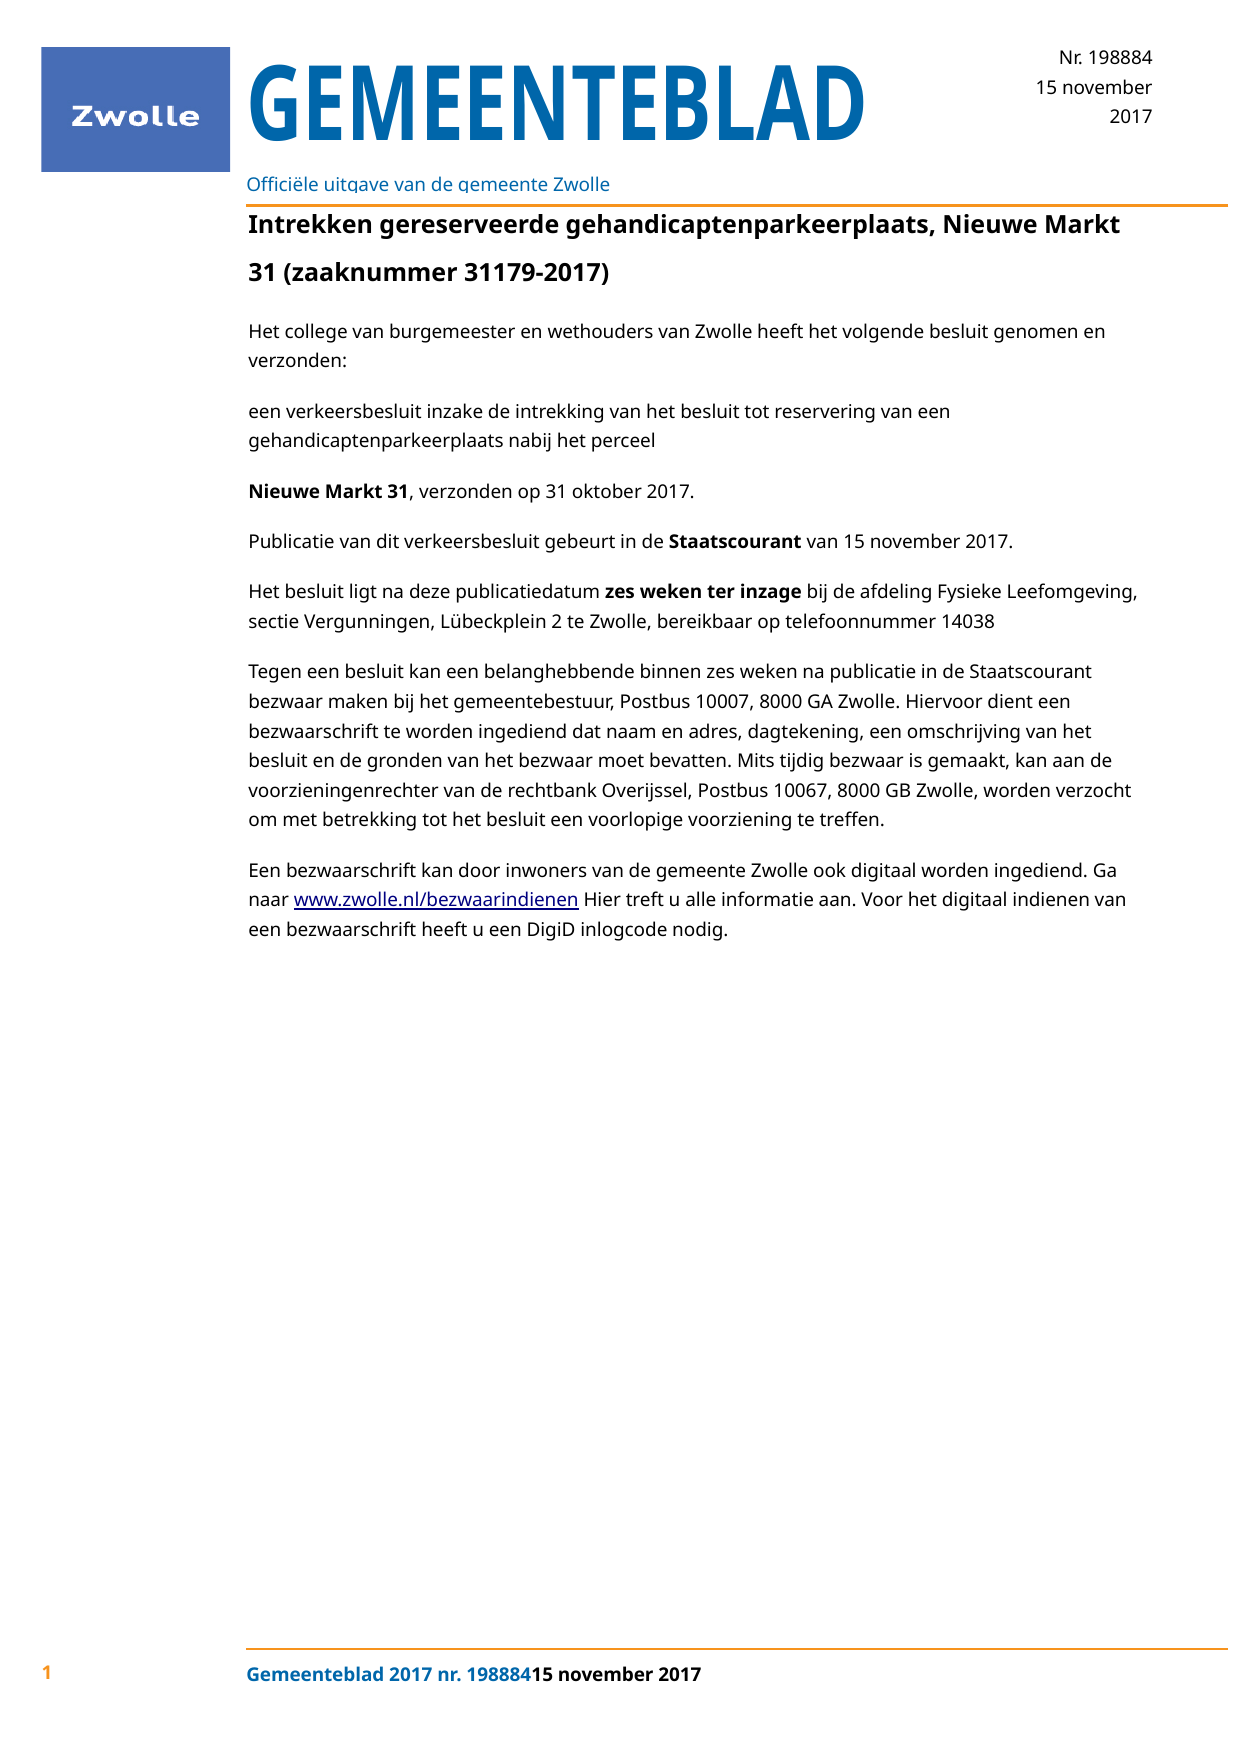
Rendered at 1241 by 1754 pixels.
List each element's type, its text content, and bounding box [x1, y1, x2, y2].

text een verkeersbesluit inzake de intrekking van het besluit tot reservering van een gehandicaptenparkeerplaats nabij het perceel [248, 398, 1152, 453]
text Publicatie van dit verkeersbesluit gebeurt in de Staatscourant van 15 november 2017. [248, 528, 1152, 554]
text Tegen een besluit kan een belanghebbende binnen zes weken na publicatie in de Staatscourant bezwaar maken bij het gemeentebestuur, Postbus 10007, 8000 GA Zwolle. Hiervoor dient een bezwaarschrift te worden ingediend dat naam en adres, dagtekening, een omschrijving van het besluit en de gronden van het bezwaar moet bevatten. Mits tijdig bezwaar is gemaakt, kan aan de voorzieningenrechter van de rechtbank Overijssel, Postbus 10067, 8000 GB Zwolle, worden verzocht om met betrekking tot het besluit een voorlopige voorziening te treffen. [248, 659, 1152, 832]
text Het college van burgemeester en wethouders van Zwolle heeft het volgende besluit genomen en verzonden: [248, 318, 1152, 373]
text Een bezwaarschrift kan door inwoners van de gemeente Zwolle ook digitaal worden ingediend. Ga naar www.zwolle.nl/bezwaarindienen Hier treft u alle informatie aan. Voor het digitaal indienen van een bezwaarschrift heeft u een DigiD inlogcode nodig. [248, 857, 1152, 942]
picture [41, 47, 231, 172]
text Nieuwe Markt 31, verzonden op 31 oktober 2017. [248, 478, 1152, 504]
text Het besluit ligt na deze publicatiedatum zes weken ter inzage bij de afdeling Fysieke Leefomgeving, sectie Vergunningen, Lübeckplein 2 te Zwolle, bereikbaar op telefoonnummer 14038 [248, 579, 1152, 634]
text Intrekken gereserveerde gehandicaptenparkeerplaats, Nieuwe Markt 31 (zaaknummer 31179-2017) [248, 207, 1152, 288]
